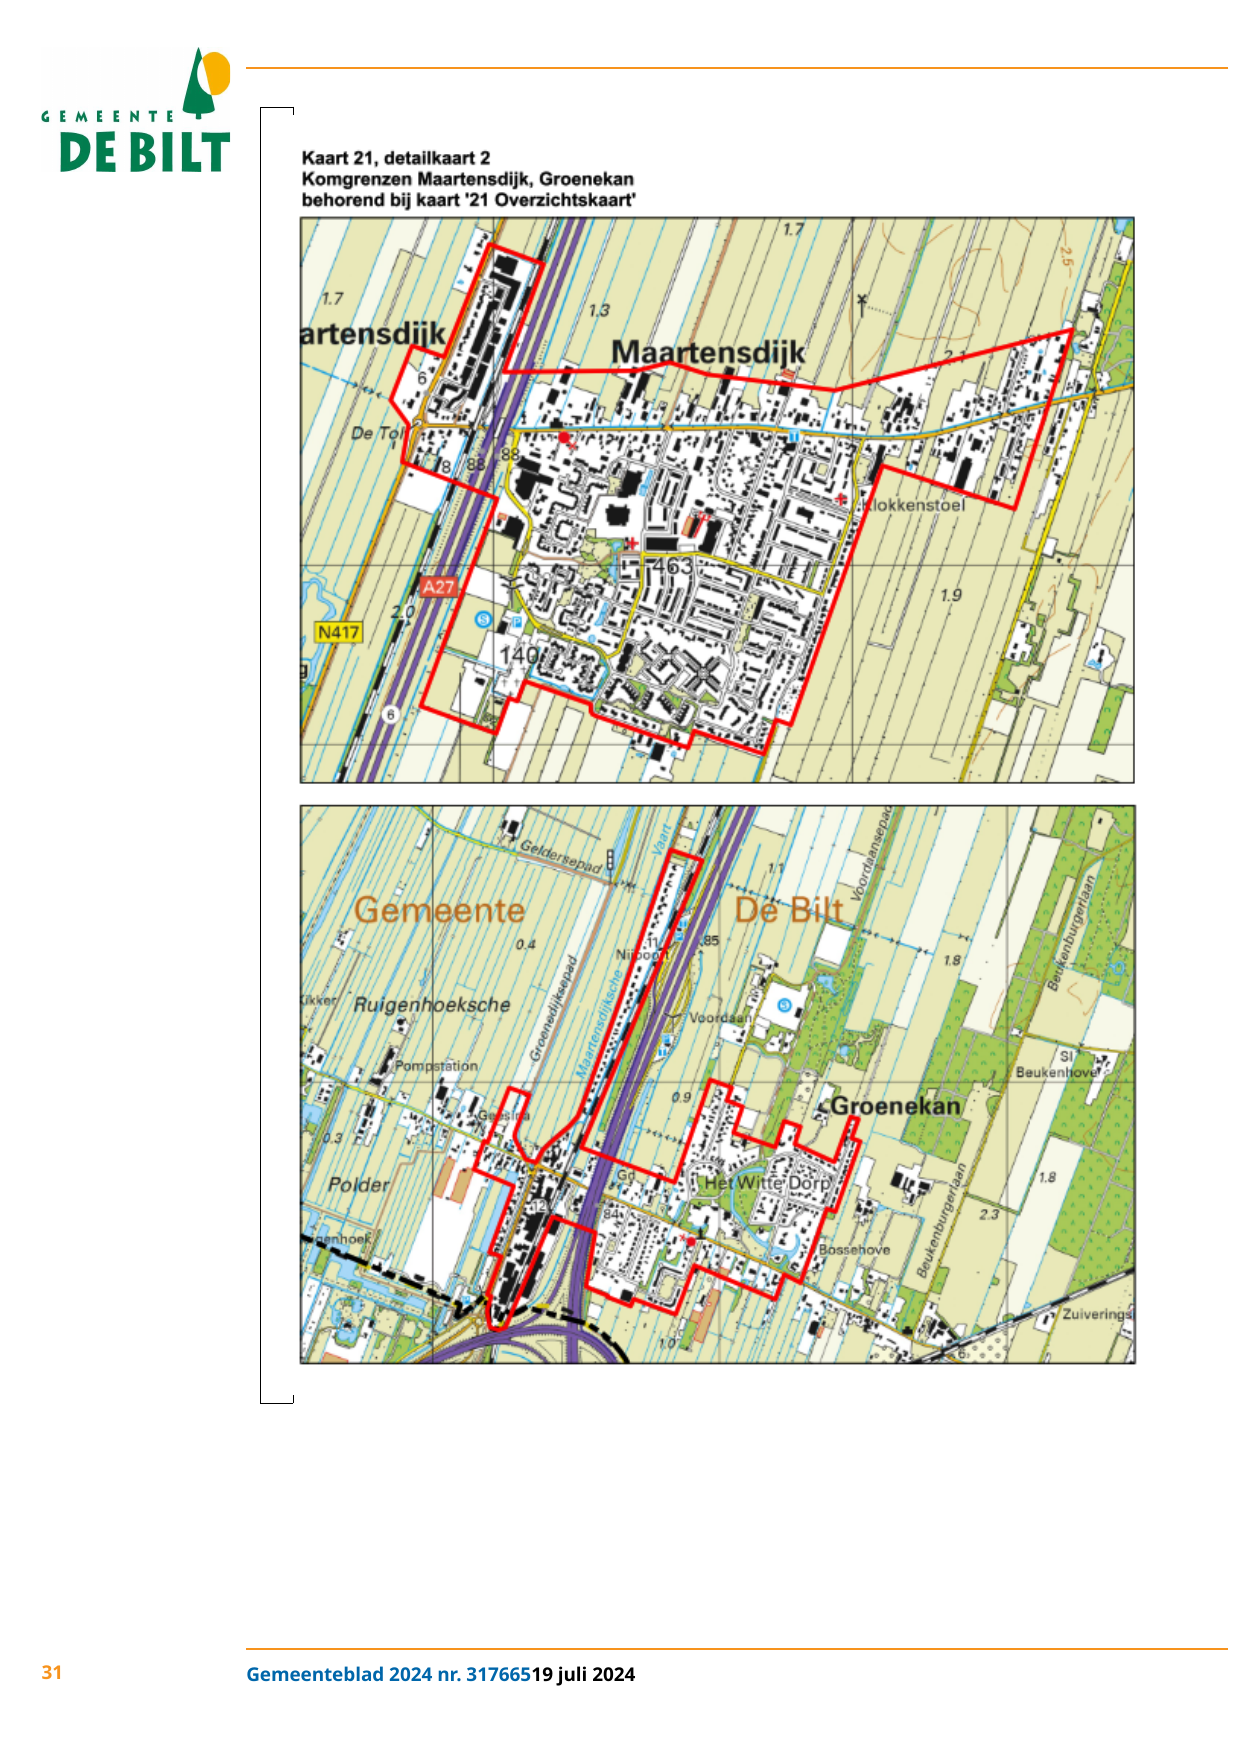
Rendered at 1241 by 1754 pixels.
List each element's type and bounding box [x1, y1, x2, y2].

picture [268, 115, 1173, 1395]
picture [41, 47, 231, 172]
